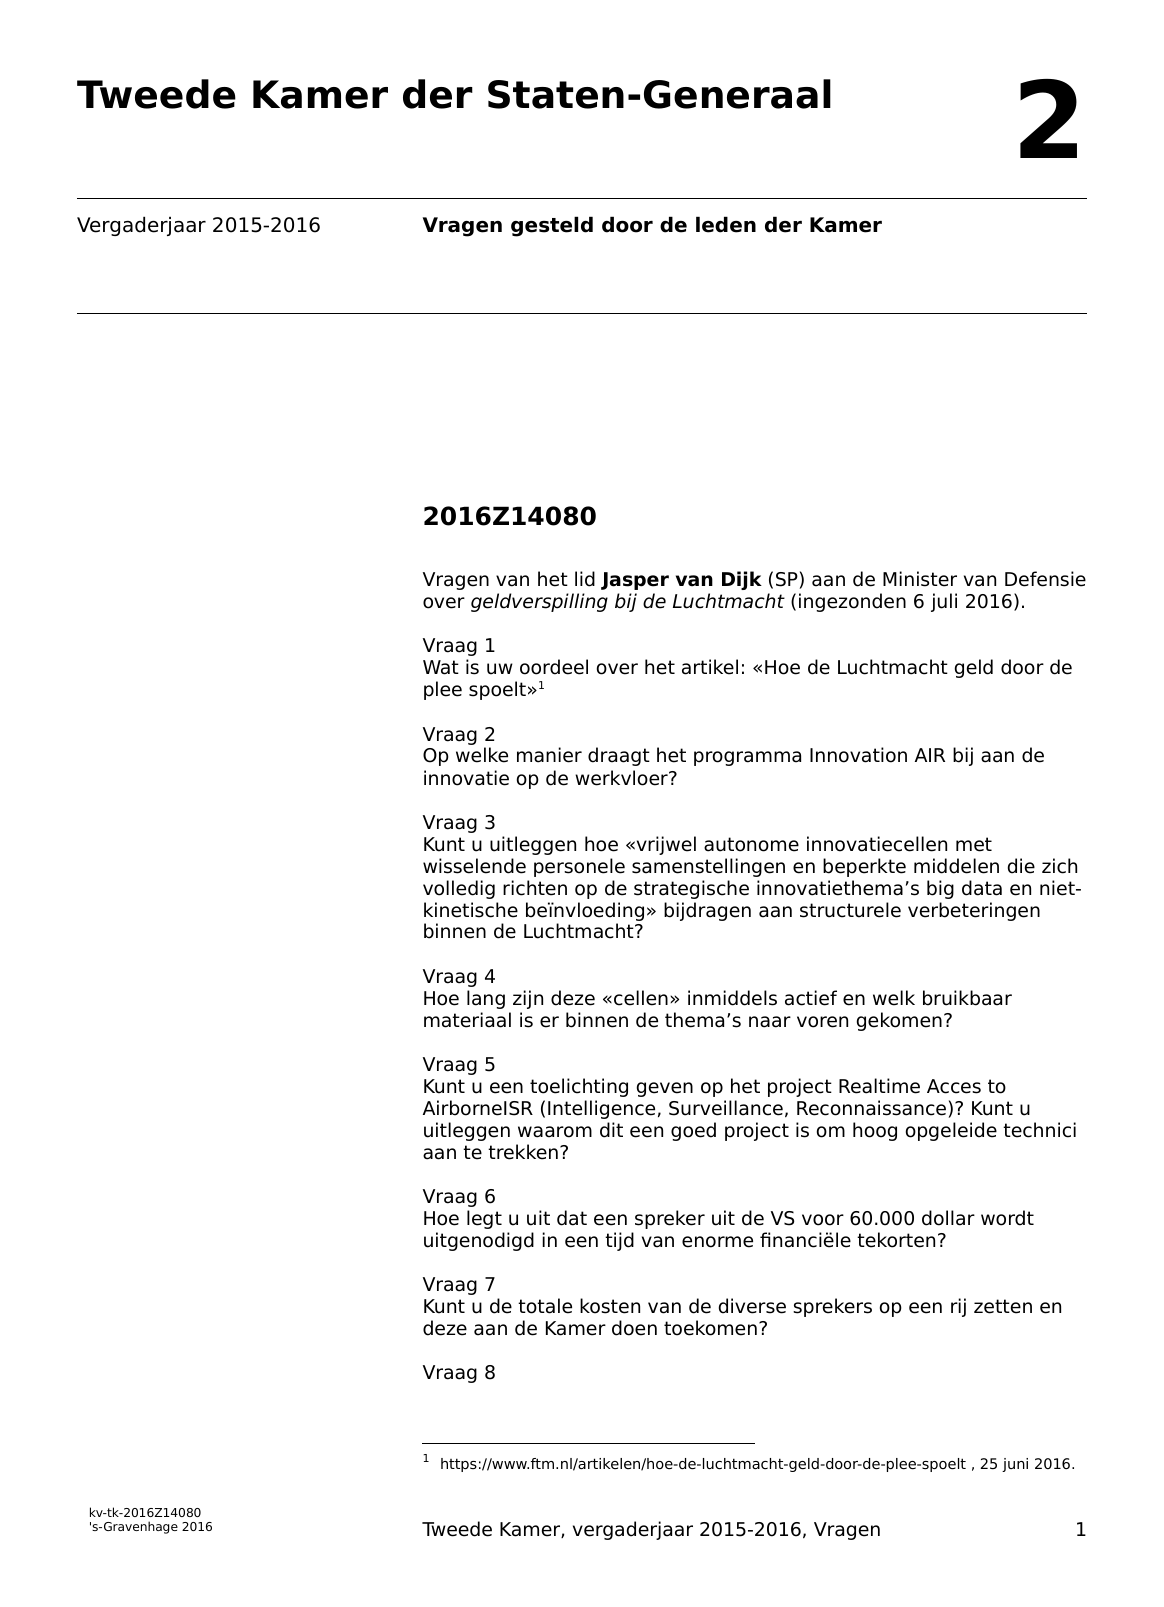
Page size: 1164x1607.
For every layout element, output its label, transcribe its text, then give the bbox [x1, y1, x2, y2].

text Vraag 4 [422, 966, 1087, 988]
text Vraag 1 [422, 635, 1087, 657]
text Vraag 6 [422, 1186, 1087, 1208]
table_header Tweede Kamer der Staten-Generaal [77, 59, 886, 198]
text Vragen van het lid Jasper van Dijk (SP) aan de Minister van Defensie over geldverspilling bij de Luchtmacht (ingezonden 6 juli 2016). [422, 569, 1087, 613]
table_header 2 [886, 59, 1087, 198]
text Kunt u de totale kosten van de diverse sprekers op een rij zetten en deze aan de Kamer doen toekomen? [422, 1296, 1087, 1340]
text 's-Gravenhage 2016 [88, 1520, 323, 1534]
text Hoe lang zijn deze «cellen» inmiddels actief en welk bruikbaar materiaal is er binnen de thema’s naar voren gekomen? [422, 988, 1087, 1032]
text https://www.ftm.nl/artikelen/hoe-de-luchtmacht-geld-door-de-plee-spoelt , 25 juni 2016. [422, 1452, 1087, 1474]
table_cell Vergaderjaar 2015-2016 [77, 199, 422, 313]
text kv-tk-2016Z14080 [88, 1506, 323, 1520]
text Hoe legt u uit dat een spreker uit de VS voor 60.000 dollar wordt uitgenodigd in een tijd van enorme financiële tekorten? [422, 1208, 1087, 1252]
table_cell Vragen gesteld door de leden der Kamer [422, 199, 1087, 313]
text Vraag 3 [422, 812, 1087, 833]
text Wat is uw oordeel over het artikel: «Hoe de Luchtmacht geld door de plee spoelt» [422, 657, 1087, 701]
text Kunt u uitleggen hoe «vrijwel autonome innovatiecellen met wisselende personele samenstellingen en beperkte middelen die zich volledig richten op de strategische innovatiethema’s big data en niet-kinetische beïnvloeding» bijdragen aan structurele verbeteringen binnen de Luchtmacht? [422, 833, 1087, 943]
text Vraag 8 [422, 1362, 1087, 1384]
text Vraag 2 [422, 723, 1087, 745]
text Op welke manier draagt het programma Innovation AIR bij aan de innovatie op de werkvloer? [422, 745, 1087, 789]
text 2016Z14080 [422, 502, 1087, 531]
text Kunt u een toelichting geven op het project Realtime Acces to AirborneISR (Intelligence, Surveillance, Reconnaissance)? Kunt u uitleggen waarom dit een goed project is om hoog opgeleide technici aan te trekken? [422, 1076, 1087, 1164]
text Vraag 7 [422, 1274, 1087, 1296]
text Vraag 5 [422, 1054, 1087, 1076]
